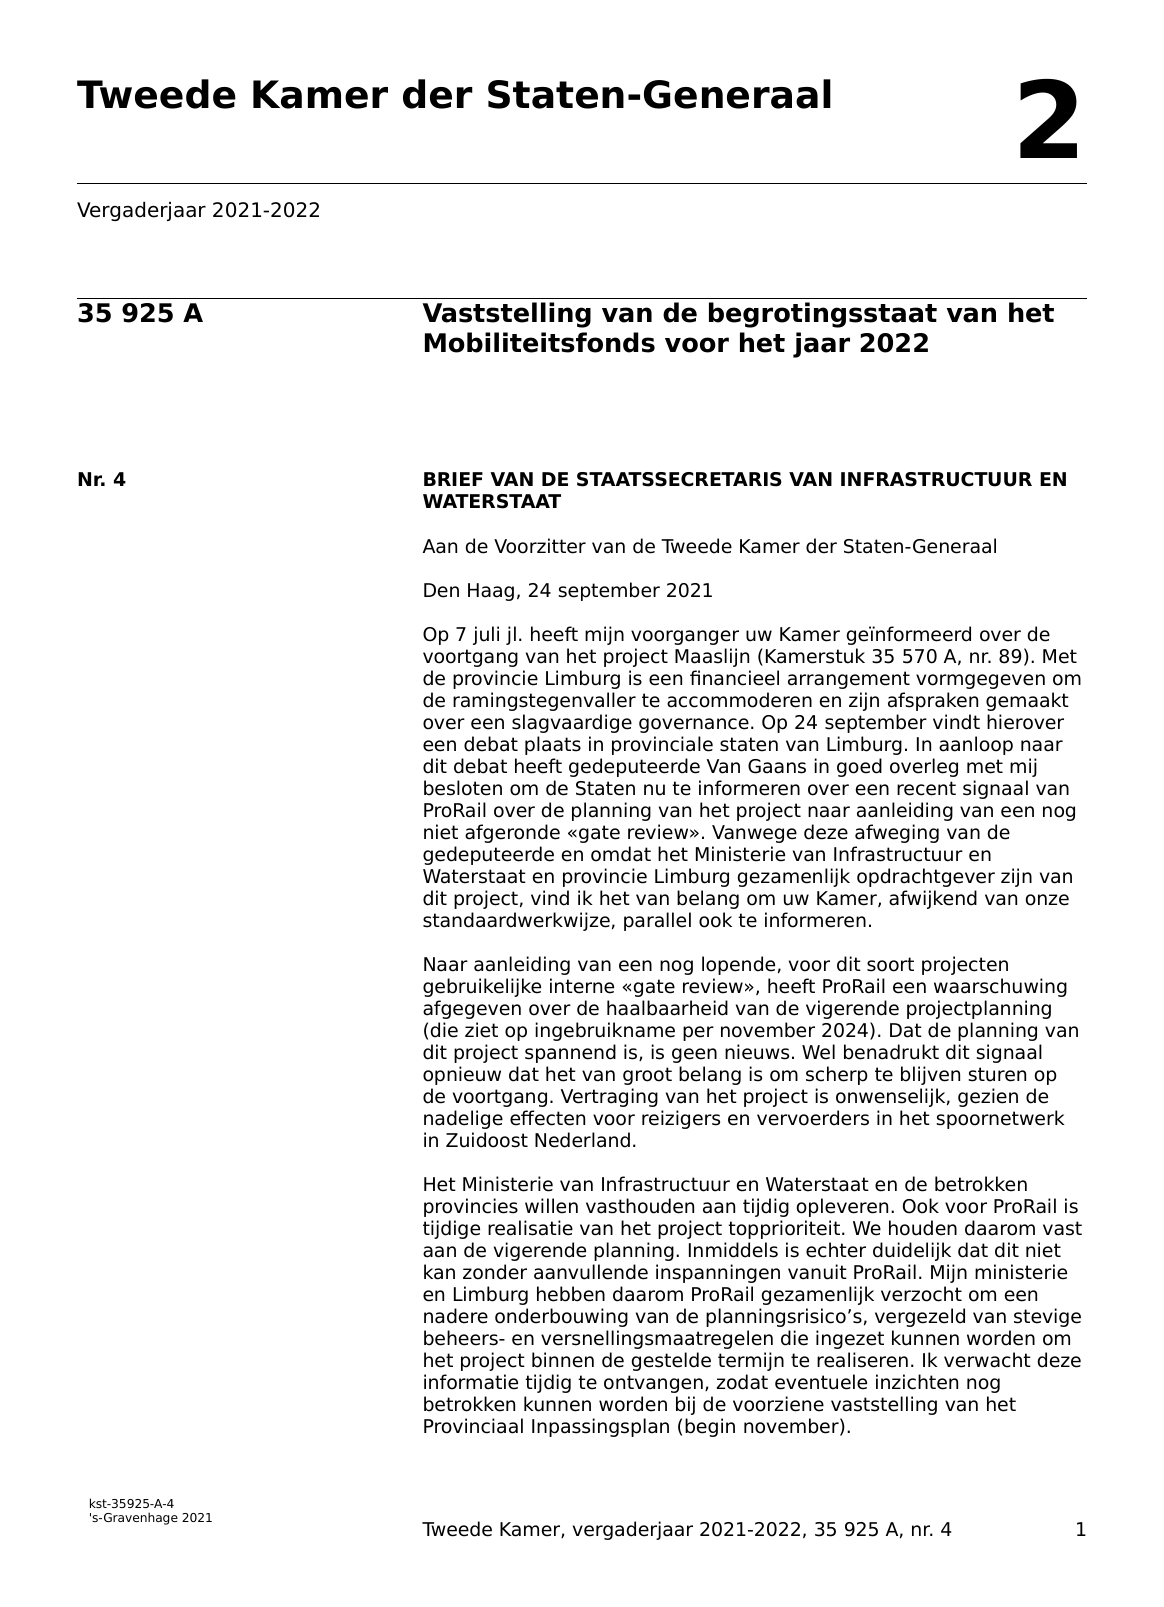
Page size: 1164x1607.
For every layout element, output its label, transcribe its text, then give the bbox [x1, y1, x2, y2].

subtitle 35 925 A Vaststelling van de begrotingsstaat van het Mobiliteitsfonds voor het jaar 2022 [77, 299, 1087, 358]
text kst-35925-A-4 [88, 1497, 323, 1511]
text Naar aanleiding van een nog lopende, voor dit soort projecten gebruikelijke interne «gate review», heeft ProRail een waarschuwing afgegeven over de haalbaarheid van de vigerende projectplanning (die ziet op ingebruikname per november 2024). Dat de planning van dit project spannend is, is geen nieuws. Wel benadrukt dit signaal opnieuw dat het van groot belang is om scherp te blijven sturen op de voortgang. Vertraging van het project is onwenselijk, gezien de nadelige effecten voor reizigers en vervoerders in het spoornetwerk in Zuidoost Nederland. [422, 954, 1087, 1152]
table_header Tweede Kamer der Staten-Generaal [77, 59, 886, 183]
text Het Ministerie van Infrastructuur en Waterstaat en de betrokken provincies willen vasthouden aan tijdig opleveren. Ook voor ProRail is tijdige realisatie van het project topprioriteit. We houden daarom vast aan de vigerende planning. Inmiddels is echter duidelijk dat dit niet kan zonder aanvullende inspanningen vanuit ProRail. Mijn ministerie en Limburg hebben daarom ProRail gezamenlijk verzocht om een nadere onderbouwing van de planningsrisico’s, vergezeld van stevige beheers- en versnellingsmaatregelen die ingezet kunnen worden om het project binnen de gestelde termijn te realiseren. Ik verwacht deze informatie tijdig te ontvangen, zodat eventuele inzichten nog betrokken kunnen worden bij de voorziene vaststelling van het Provinciaal Inpassingsplan (begin november). [422, 1174, 1087, 1437]
text Op 7 juli jl. heeft mijn voorganger uw Kamer geïnformeerd over de voortgang van het project Maaslijn (Kamerstuk 35 570 A, nr. 89). Met de provincie Limburg is een financieel arrangement vormgegeven om de ramingstegenvaller te accommoderen en zijn afspraken gemaakt over een slagvaardige governance. Op 24 september vindt hierover een debat plaats in provinciale staten van Limburg. In aanloop naar dit debat heeft gedeputeerde Van Gaans in goed overleg met mij besloten om de Staten nu te informeren over een recent signaal van ProRail over de planning van het project naar aanleiding van een nog niet afgeronde «gate review». Vanwege deze afweging van de gedeputeerde en omdat het Ministerie van Infrastructuur en Waterstaat en provincie Limburg gezamenlijk opdrachtgever zijn van dit project, vind ik het van belang om uw Kamer, afwijkend van onze standaardwerkwijze, parallel ook te informeren. [422, 624, 1087, 932]
table_header 2 [886, 59, 1087, 183]
text 's-Gravenhage 2021 [88, 1511, 323, 1525]
subtitle Nr. 4 BRIEF VAN DE STAATSSECRETARIS VAN INFRASTRUCTUUR EN WATERSTAAT [77, 469, 1087, 513]
text Aan de Voorzitter van de Tweede Kamer der Staten-Generaal [422, 536, 1087, 557]
text Den Haag, 24 september 2021 [422, 580, 1087, 602]
table_cell Vergaderjaar 2021-2022 [77, 184, 1087, 298]
